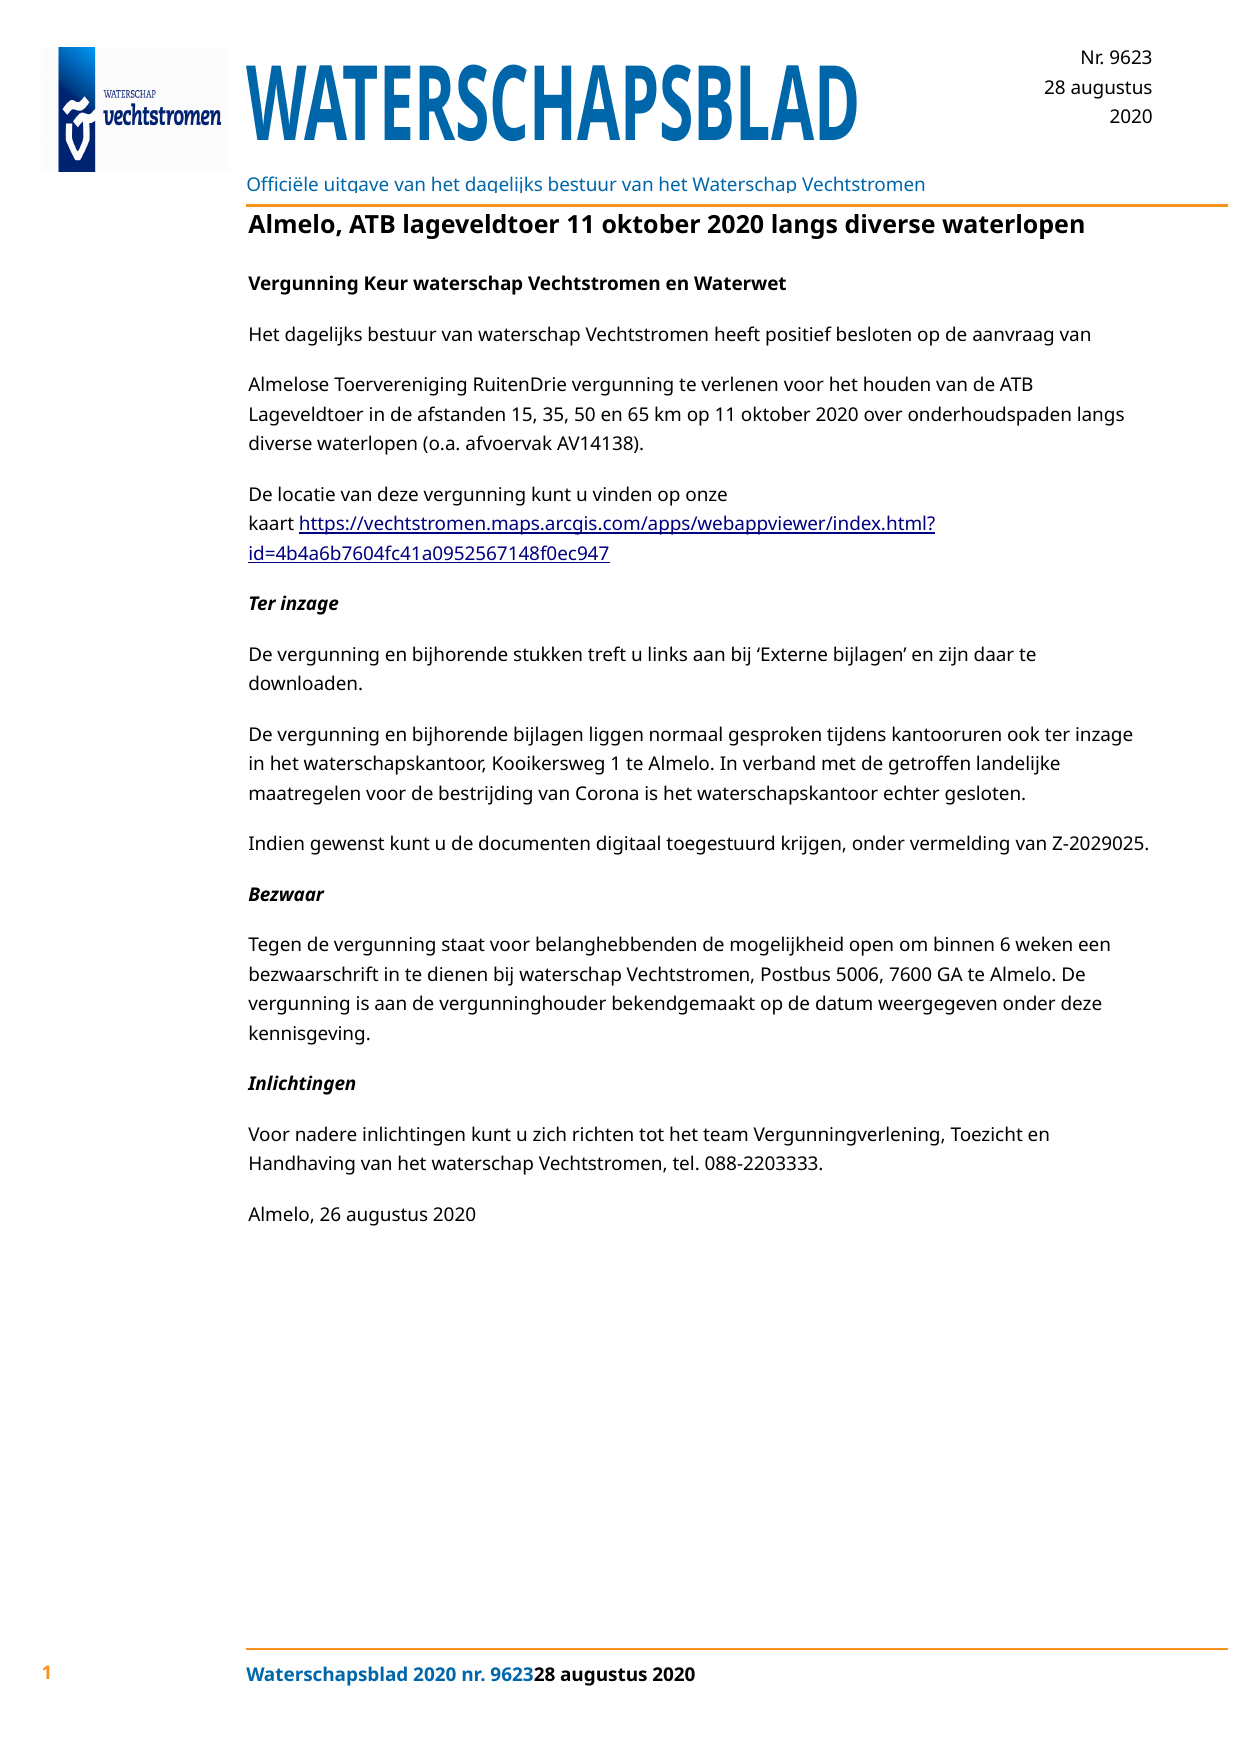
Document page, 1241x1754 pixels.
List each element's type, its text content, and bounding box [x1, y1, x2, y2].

text De vergunning en bijhorende stukken treft u links aan bij ‘Externe bijlagen’ en zijn daar te downloaden. [248, 641, 1152, 696]
text Voor nadere inlichtingen kunt u zich richten tot het team Vergunningverlening, Toezicht en Handhaving van het waterschap Vechtstromen, tel. 088-2203333. [248, 1121, 1152, 1176]
text Tegen de vergunning staat voor belanghebbenden de mogelijkheid open om binnen 6 weken een bezwaarschrift in te dienen bij waterschap Vechtstromen, Postbus 5006, 7600 GA te Almelo. De vergunning is aan de vergunninghouder bekendgemaakt op de datum weergegeven onder deze kennisgeving. [248, 931, 1152, 1046]
text Ter inzage [248, 590, 1152, 616]
text De vergunning en bijhorende bijlagen liggen normaal gesproken tijdens kantooruren ook ter inzage in het waterschapskantoor, Kooikersweg 1 te Almelo. In verband met de getroffen landelijke maatregelen voor de bestrijding van Corona is het waterschapskantoor echter gesloten. [248, 721, 1152, 806]
text Indien gewenst kunt u de documenten digitaal toegestuurd krijgen, onder vermelding van Z-2029025. [248, 830, 1152, 856]
text Vergunning Keur waterschap Vechtstromen en Waterwet [248, 270, 1152, 296]
text Inlichtingen [248, 1070, 1152, 1096]
text Almelose Toervereniging RuitenDrie vergunning te verlenen voor het houden van de ATB Lageveldtoer in de afstanden 15, 35, 50 en 65 km op 11 oktober 2020 over onderhoudspaden langs diverse waterlopen (o.a. afvoervak AV14138). [248, 371, 1152, 456]
picture [41, 47, 231, 172]
text Bezwaar [248, 881, 1152, 906]
text Almelo, ATB lageveldtoer 11 oktober 2020 langs diverse waterlopen [248, 207, 1152, 241]
text De locatie van deze vergunning kunt u vinden op onze kaart https://vechtstromen.maps.arcgis.com/apps/webappviewer/index.html?id=4b4a6b7604fc41a0952567148f0ec947 [248, 481, 1152, 566]
text Het dagelijks bestuur van waterschap Vechtstromen heeft positief besloten op de aanvraag van [248, 321, 1152, 346]
text Almelo, 26 augustus 2020 [248, 1201, 1152, 1226]
